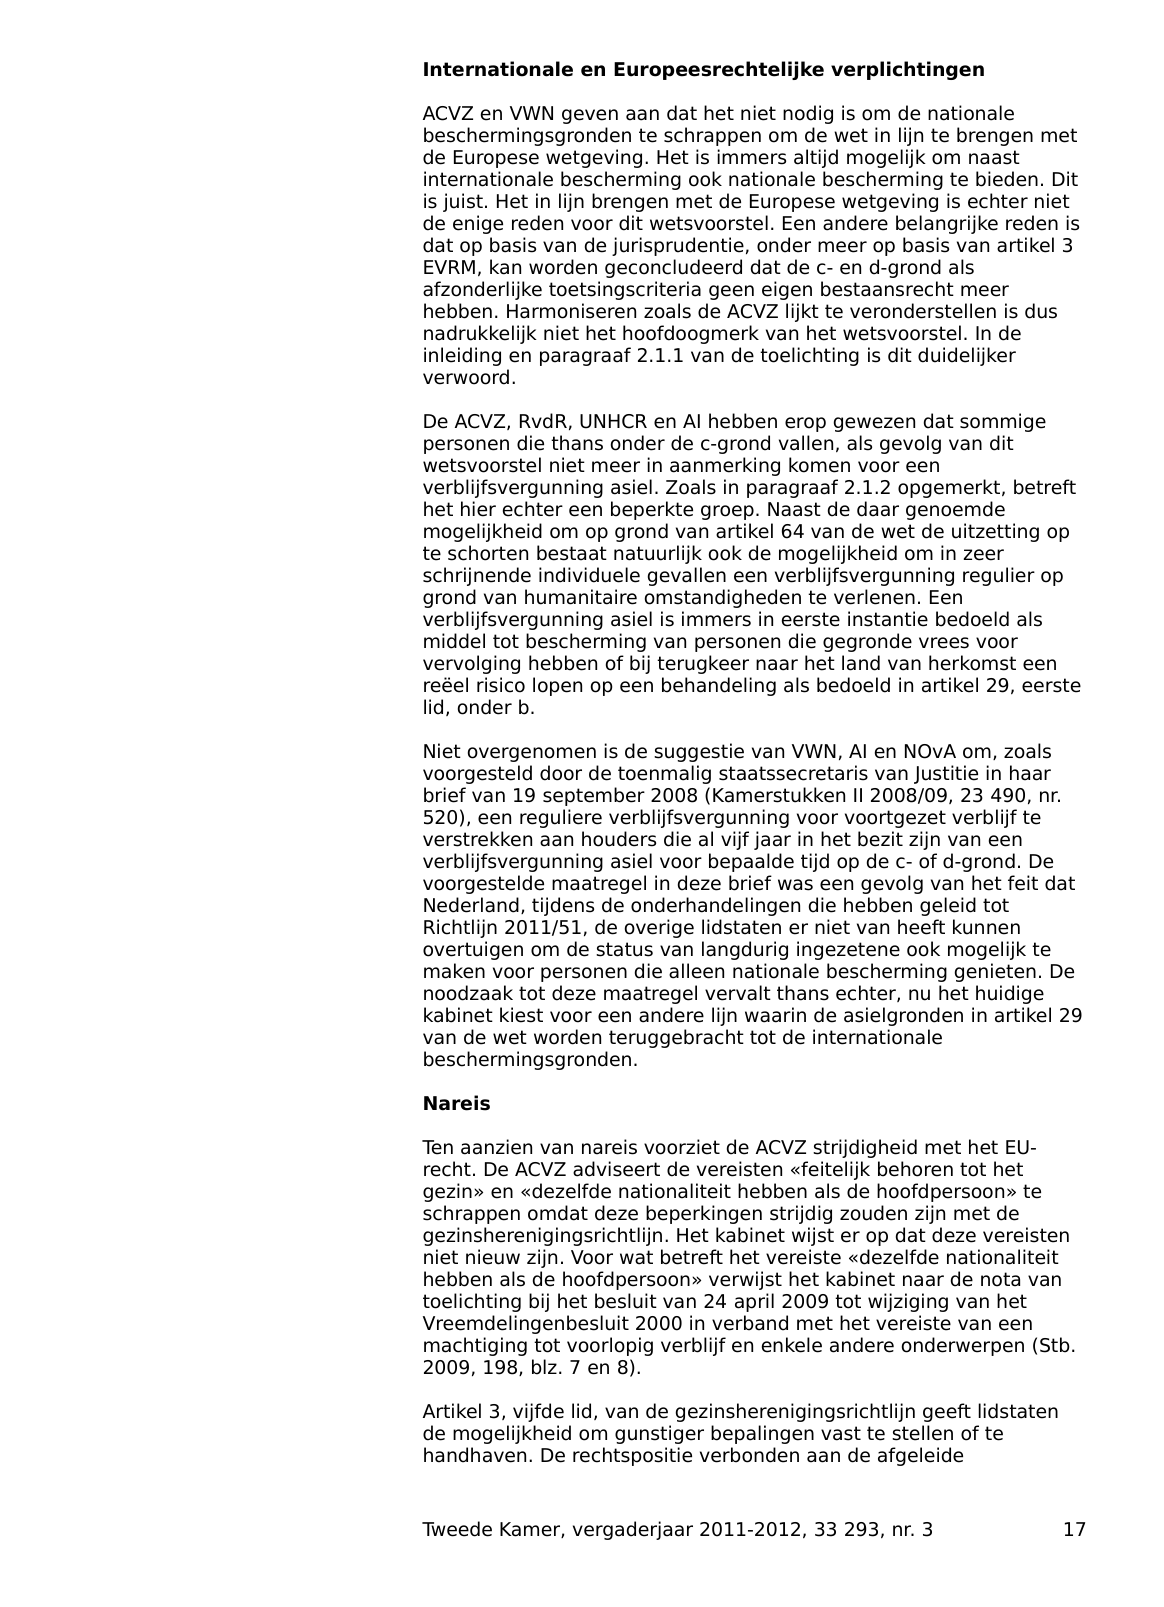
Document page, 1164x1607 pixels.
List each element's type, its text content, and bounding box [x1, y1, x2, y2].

text Artikel 3, vijfde lid, van de gezinsherenigingsrichtlijn geeft lidstaten de mogelijkheid om gunstiger bepalingen vast te stellen of te handhaven. De rechtspositie verbonden aan de afgeleide [422, 1401, 1087, 1467]
subtitle Nareis [422, 1093, 1087, 1115]
subtitle Internationale en Europeesrechtelijke verplichtingen [422, 59, 1087, 81]
text Ten aanzien van nareis voorziet de ACVZ strijdigheid met het EU-recht. De ACVZ adviseert de vereisten «feitelijk behoren tot het gezin» en «dezelfde nationaliteit hebben als de hoofdpersoon» te schrappen omdat deze beperkingen strijdig zouden zijn met de gezinsherenigingsrichtlijn. Het kabinet wijst er op dat deze vereisten niet nieuw zijn. Voor wat betreft het vereiste «dezelfde nationaliteit hebben als de hoofdpersoon» verwijst het kabinet naar de nota van toelichting bij het besluit van 24 april 2009 tot wijziging van het Vreemdelingenbesluit 2000 in verband met het vereiste van een machtiging tot voorlopig verblijf en enkele andere onderwerpen (Stb. 2009, 198, blz. 7 en 8). [422, 1137, 1087, 1379]
text De ACVZ, RvdR, UNHCR en AI hebben erop gewezen dat sommige personen die thans onder de c-grond vallen, als gevolg van dit wetsvoorstel niet meer in aanmerking komen voor een verblijfsvergunning asiel. Zoals in paragraaf 2.1.2 opgemerkt, betreft het hier echter een beperkte groep. Naast de daar genoemde mogelijkheid om op grond van artikel 64 van de wet de uitzetting op te schorten bestaat natuurlijk ook de mogelijkheid om in zeer schrijnende individuele gevallen een verblijfsvergunning regulier op grond van humanitaire omstandigheden te verlenen. Een verblijfsvergunning asiel is immers in eerste instantie bedoeld als middel tot bescherming van personen die gegronde vrees voor vervolging hebben of bij terugkeer naar het land van herkomst een reëel risico lopen op een behandeling als bedoeld in artikel 29, eerste lid, onder b. [422, 411, 1087, 719]
text ACVZ en VWN geven aan dat het niet nodig is om de nationale beschermingsgronden te schrappen om de wet in lijn te brengen met de Europese wetgeving. Het is immers altijd mogelijk om naast internationale bescherming ook nationale bescherming te bieden. Dit is juist. Het in lijn brengen met de Europese wetgeving is echter niet de enige reden voor dit wetsvoorstel. Een andere belangrijke reden is dat op basis van de jurisprudentie, onder meer op basis van artikel 3 EVRM, kan worden geconcludeerd dat de c- en d-grond als afzonderlijke toetsingscriteria geen eigen bestaansrecht meer hebben. Harmoniseren zoals de ACVZ lijkt te veronderstellen is dus nadrukkelijk niet het hoofdoogmerk van het wetsvoorstel. In de inleiding en paragraaf 2.1.1 van de toelichting is dit duidelijker verwoord. [422, 103, 1087, 389]
text Niet overgenomen is de suggestie van VWN, AI en NOvA om, zoals voorgesteld door de toenmalig staatssecretaris van Justitie in haar brief van 19 september 2008 (Kamerstukken II 2008/09, 23 490, nr. 520), een reguliere verblijfsvergunning voor voortgezet verblijf te verstrekken aan houders die al vijf jaar in het bezit zijn van een verblijfsvergunning asiel voor bepaalde tijd op de c- of d-grond. De voorgestelde maatregel in deze brief was een gevolg van het feit dat Nederland, tijdens de onderhandelingen die hebben geleid tot Richtlijn 2011/51, de overige lidstaten er niet van heeft kunnen overtuigen om de status van langdurig ingezetene ook mogelijk te maken voor personen die alleen nationale bescherming genieten. De noodzaak tot deze maatregel vervalt thans echter, nu het huidige kabinet kiest voor een andere lijn waarin de asielgronden in artikel 29 van de wet worden teruggebracht tot de internationale beschermingsgronden. [422, 741, 1087, 1071]
